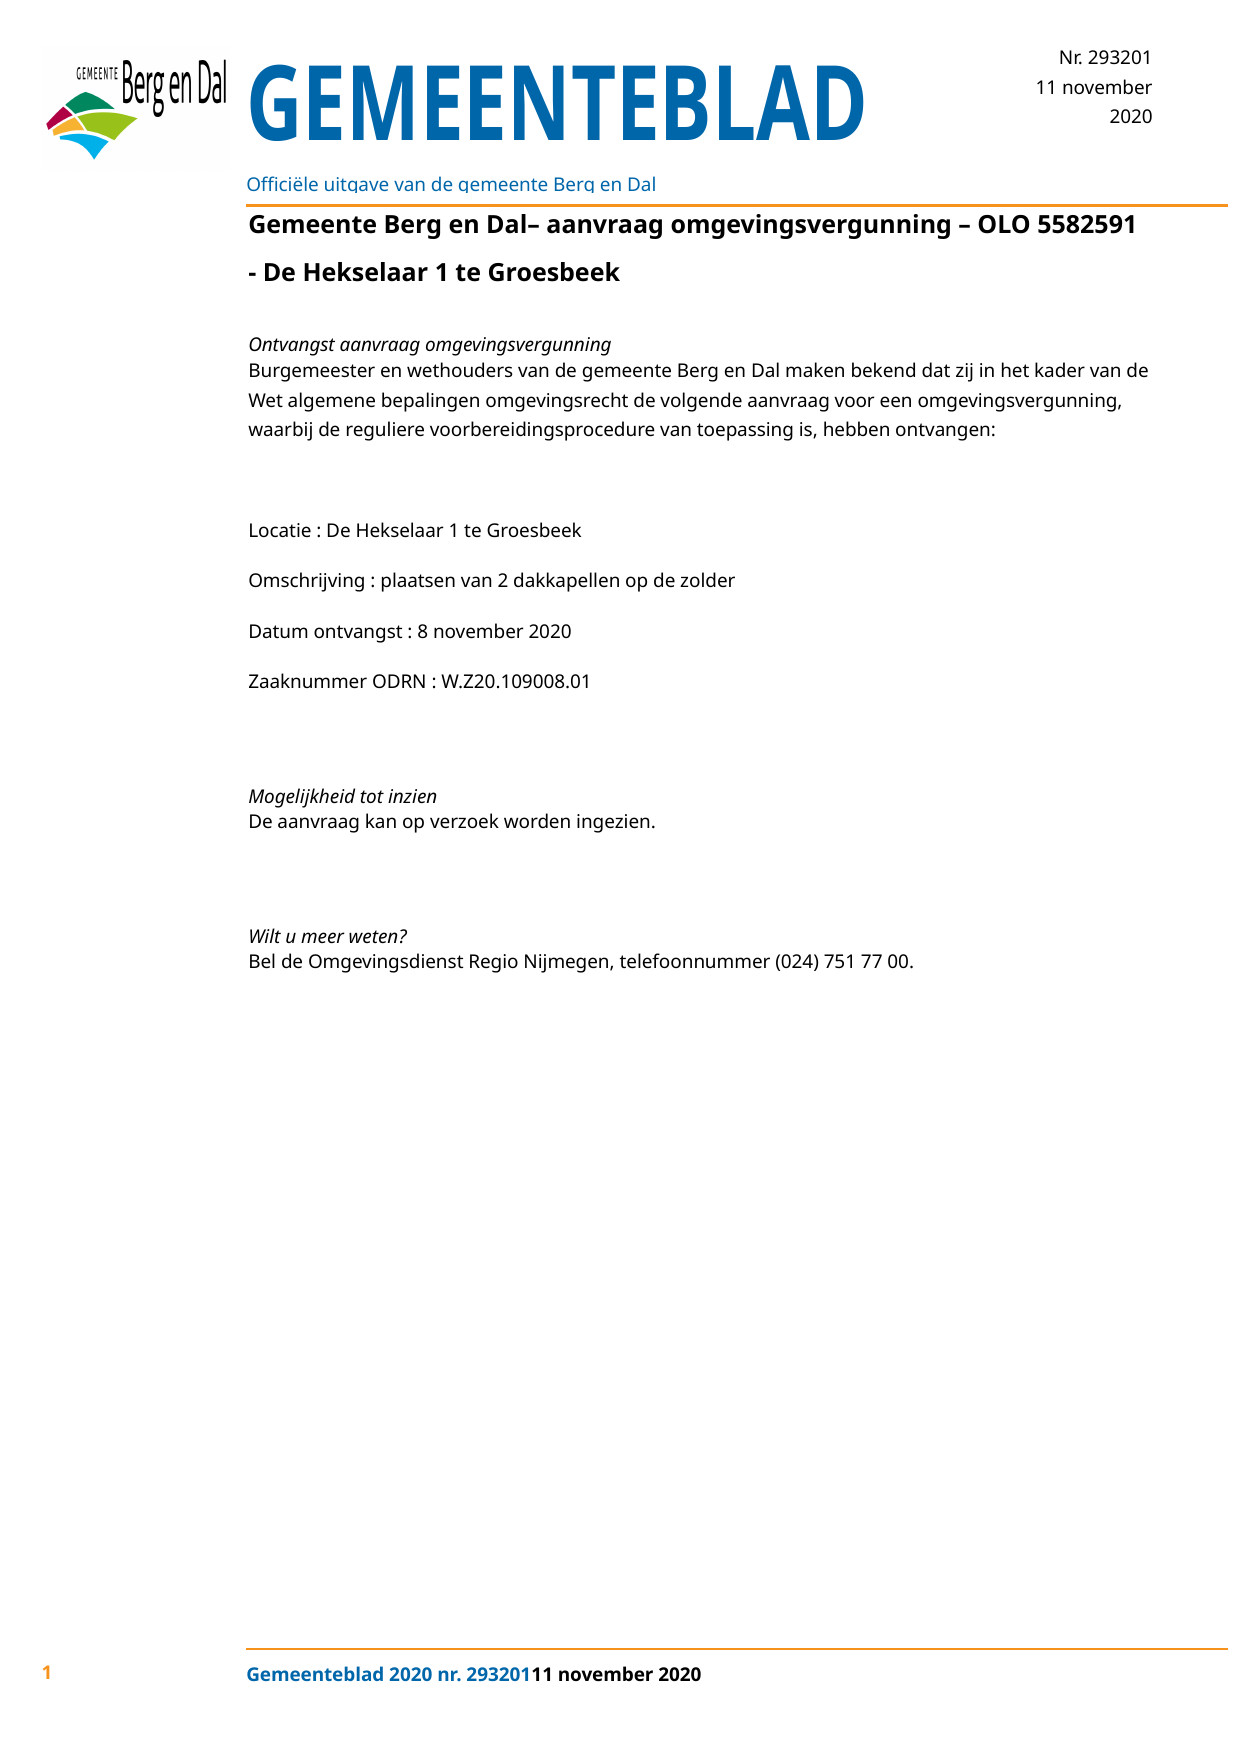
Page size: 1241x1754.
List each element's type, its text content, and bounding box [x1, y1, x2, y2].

text De aanvraag kan op verzoek worden ingezien. [248, 808, 1152, 834]
text Mogelijkheid tot inzien [248, 783, 1152, 808]
text Ontvangst aanvraag omgevingsvergunning [248, 331, 1152, 357]
text Bel de Omgevingsdienst Regio Nijmegen, telefoonnummer (024) 751 77 00. [248, 949, 1152, 974]
picture [41, 47, 231, 172]
text Datum ontvangst : 8 november 2020 [248, 618, 1152, 644]
text Gemeente Berg en Dal– aanvraag omgevingsvergunning – OLO 5582591 - De Hekselaar 1 te Groesbeek [248, 207, 1152, 288]
text Wilt u meer weten? [248, 923, 1152, 949]
text Zaaknummer ODRN : W.Z20.109008.01 [248, 668, 1152, 694]
text Locatie : De Hekselaar 1 te Groesbeek [248, 517, 1152, 543]
text Burgemeester en wethouders van de gemeente Berg en Dal maken bekend dat zij in het kader van de Wet algemene bepalingen omgevingsrecht de volgende aanvraag voor een omgevingsvergunning, waarbij de reguliere voorbereidingsprocedure van toepassing is, hebben ontvangen: [248, 357, 1152, 442]
text Omschrijving : plaatsen van 2 dakkapellen op de zolder [248, 568, 1152, 593]
